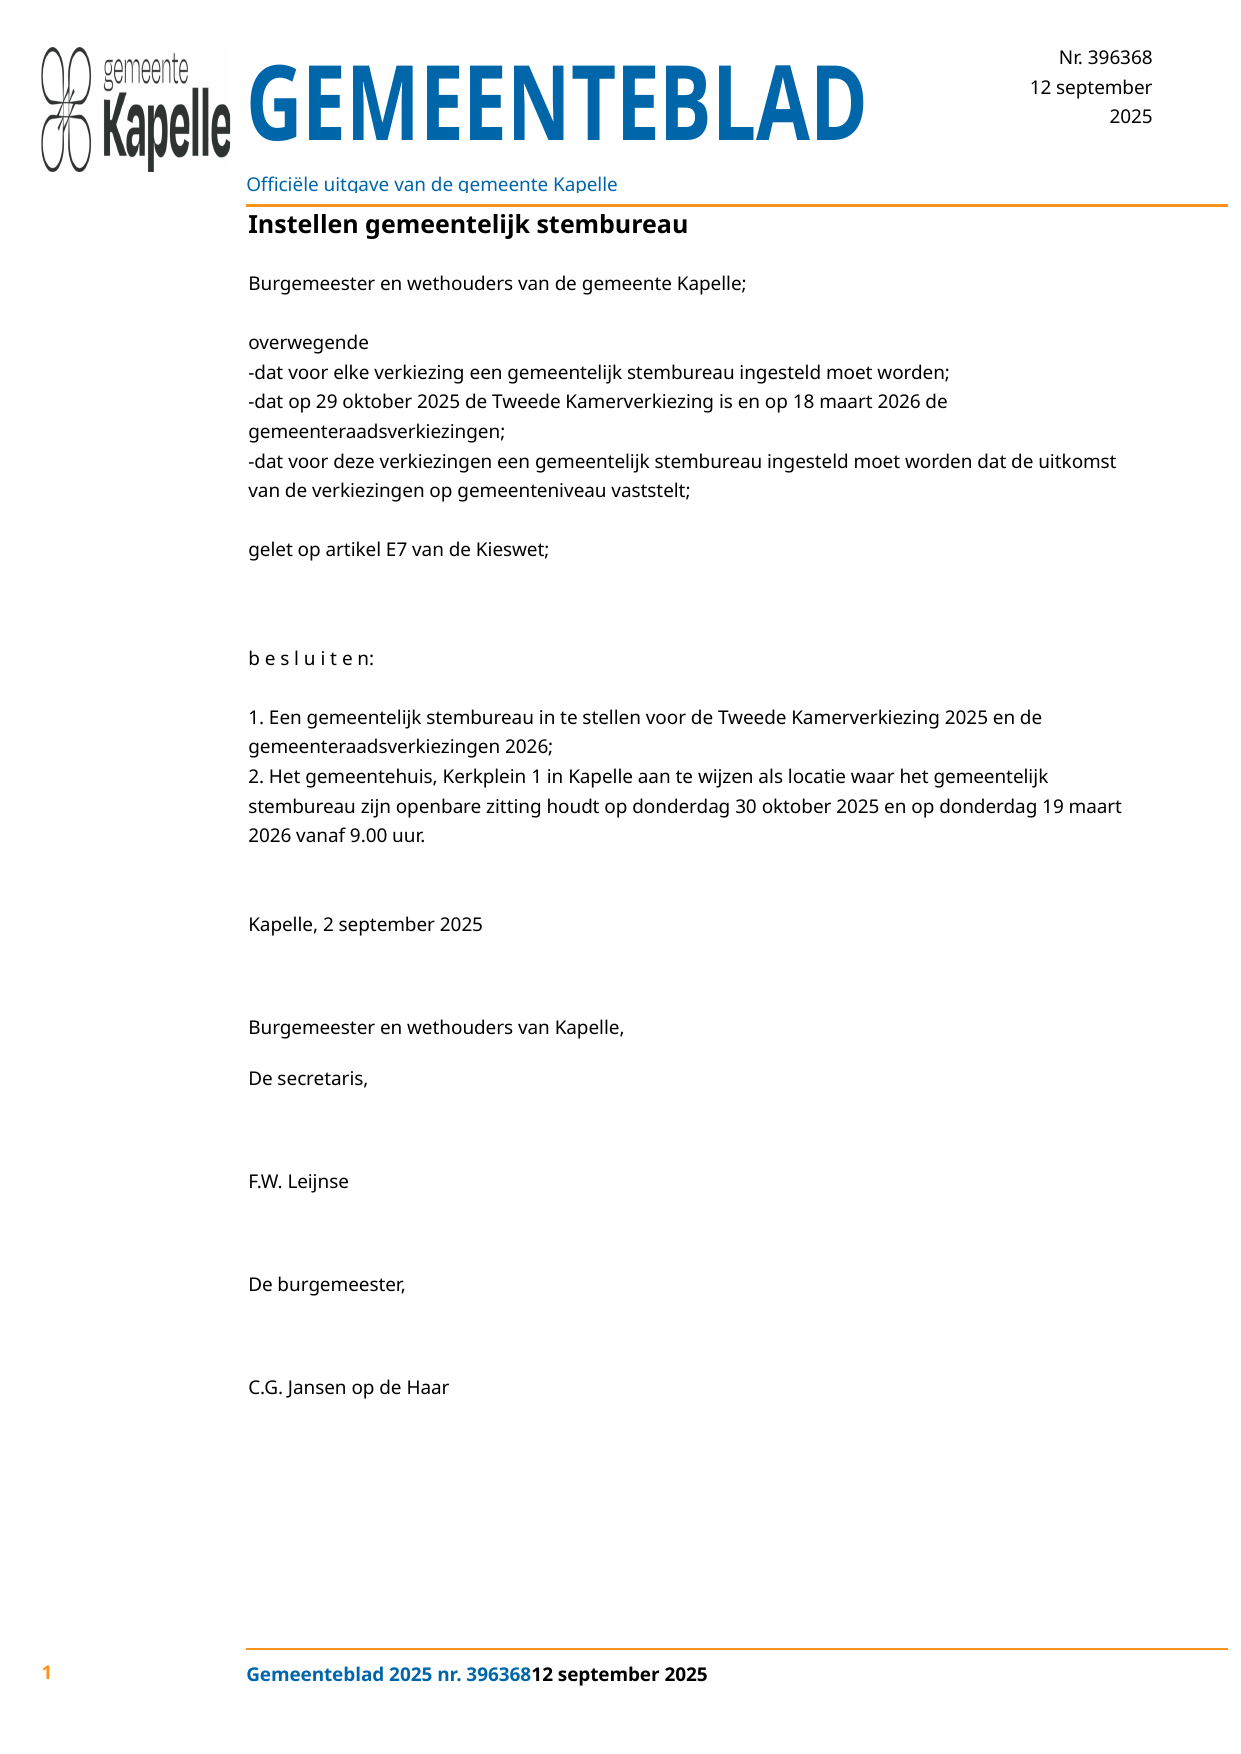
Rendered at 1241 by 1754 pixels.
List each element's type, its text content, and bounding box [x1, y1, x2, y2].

text Burgemeester en wethouders van de gemeente Kapelle; [248, 270, 1152, 296]
text overwegende [248, 329, 1152, 355]
text b e s l u i t e n: [248, 645, 1152, 671]
text 2. Het gemeentehuis, Kerkplein 1 in Kapelle aan te wijzen als locatie waar het gemeentelijk stembureau zijn openbare zitting houdt op donderdag 30 oktober 2025 en op donderdag 19 maart 2026 vanaf 9.00 uur. [248, 763, 1152, 848]
text Kapelle, 2 september 2025 [248, 911, 1152, 937]
text Burgemeester en wethouders van Kapelle, [248, 1014, 1152, 1040]
picture [41, 47, 231, 172]
text De burgemeester, [248, 1271, 1152, 1297]
text F.W. Leijnse [248, 1168, 1152, 1194]
text -dat voor deze verkiezingen een gemeentelijk stembureau ingesteld moet worden dat de uitkomst van de verkiezingen op gemeenteniveau vaststelt; [248, 448, 1152, 503]
text De secretaris, [248, 1066, 1152, 1091]
text Instellen gemeentelijk stembureau [248, 207, 1152, 241]
text 1. Een gemeentelijk stembureau in te stellen voor de Tweede Kamerverkiezing 2025 en de gemeenteraadsverkiezingen 2026; [248, 704, 1152, 759]
text -dat op 29 oktober 2025 de Tweede Kamerverkiezing is en op 18 maart 2026 de gemeenteraadsverkiezingen; [248, 389, 1152, 444]
text gelet op artikel E7 van de Kieswet; [248, 537, 1152, 562]
text -dat voor elke verkiezing een gemeentelijk stembureau ingesteld moet worden; [248, 359, 1152, 385]
text C.G. Jansen op de Haar [248, 1374, 1152, 1400]
